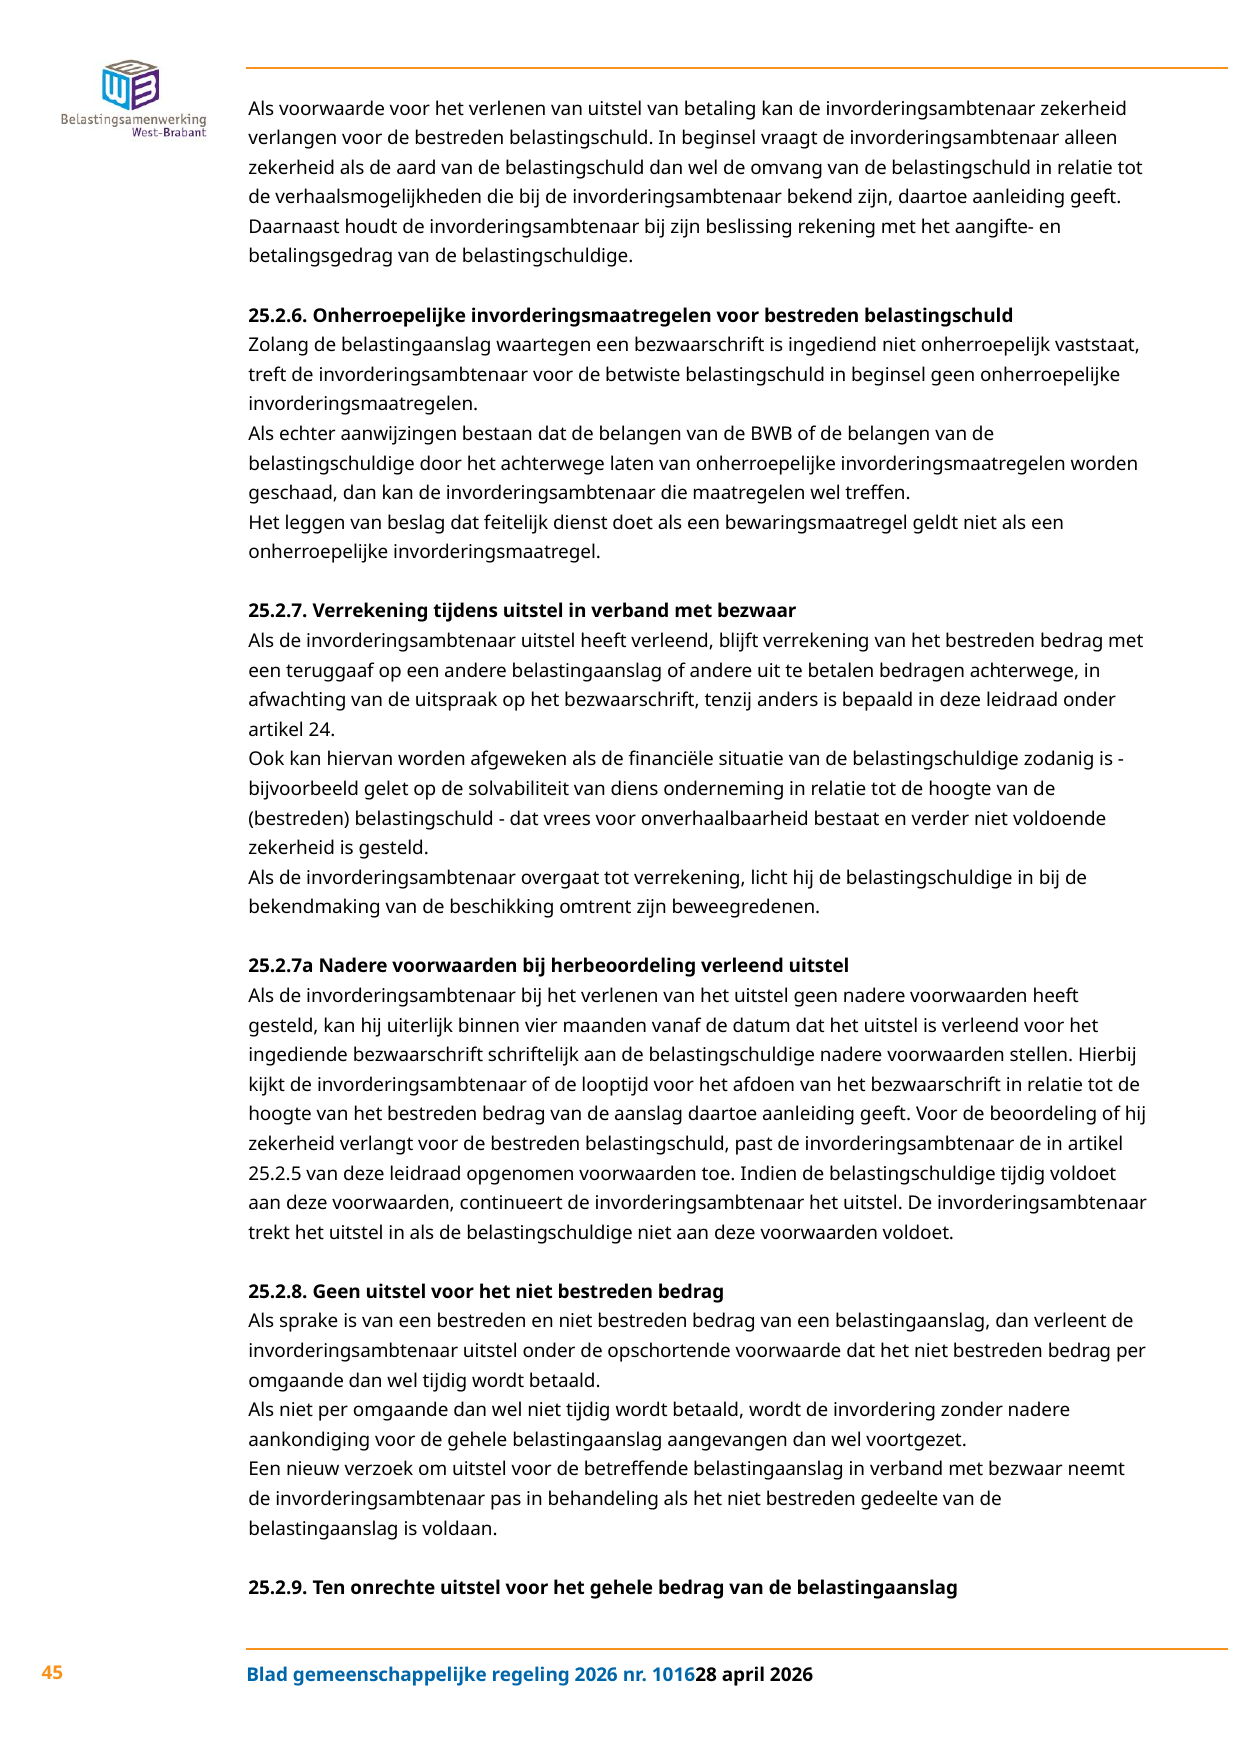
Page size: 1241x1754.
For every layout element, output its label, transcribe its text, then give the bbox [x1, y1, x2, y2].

text Ook kan hiervan worden afgeweken als de financiële situatie van de belastingschuldige zodanig is - bijvoorbeeld gelet op de solvabiliteit van diens onderneming in relatie tot de hoogte van de (bestreden) belastingschuld - dat vrees voor onverhaalbaarheid bestaat en verder niet voldoende zekerheid is gesteld. [248, 746, 1152, 860]
text Als de invorderingsambtenaar bij het verlenen van het uitstel geen nadere voorwaarden heeft gesteld, kan hij uiterlijk binnen vier maanden vanaf de datum dat het uitstel is verleend voor het ingediende bezwaarschrift schriftelijk aan de belastingschuldige nadere voorwaarden stellen. Hierbij kijkt de invorderingsambtenaar of de looptijd voor het afdoen van het bezwaarschrift in relatie tot de hoogte van het bestreden bedrag van de aanslag daartoe aanleiding geeft. Voor de beoordeling of hij zekerheid verlangt voor de bestreden belastingschuld, past de invorderingsambtenaar de in artikel 25.2.5 van deze leidraad opgenomen voorwaarden toe. Indien de belastingschuldige tijdig voldoet aan deze voorwaarden, continueert de invorderingsambtenaar het uitstel. De invorderingsambtenaar trekt het uitstel in als de belastingschuldige niet aan deze voorwaarden voldoet. [248, 982, 1152, 1245]
picture [41, 47, 231, 172]
text Een nieuw verzoek om uitstel voor de betreffende belastingaanslag in verband met bezwaar neemt de invorderingsambtenaar pas in behandeling als het niet bestreden gedeelte van de belastingaanslag is voldaan. [248, 1456, 1152, 1541]
text Het leggen van beslag dat feitelijk dienst doet als een bewaringsmaatregel geldt niet als een onherroepelijke invorderingsmaatregel. [248, 509, 1152, 564]
text 25.2.7a Nadere voorwaarden bij herbeoordeling verleend uitstel [248, 953, 1152, 978]
text Zolang de belastingaanslag waartegen een bezwaarschrift is ingediend niet onherroepelijk vaststaat, treft de invorderingsambtenaar voor de betwiste belastingschuld in beginsel geen onherroepelijke invorderingsmaatregelen. [248, 331, 1152, 416]
text 25.2.6. Onherroepelijke invorderingsmaatregelen voor bestreden belastingschuld [248, 302, 1152, 328]
text 25.2.7. Verrekening tijdens uitstel in verband met bezwaar [248, 598, 1152, 623]
text Als niet per omgaande dan wel niet tijdig wordt betaald, wordt de invordering zonder nadere aankondiging voor de gehele belastingaanslag aangevangen dan wel voortgezet. [248, 1396, 1152, 1452]
text Als echter aanwijzingen bestaan dat de belangen van de BWB of de belangen van de belastingschuldige door het achterwege laten van onherroepelijke invorderingsmaatregelen worden geschaad, dan kan de invorderingsambtenaar die maatregelen wel treffen. [248, 420, 1152, 505]
text Als de invorderingsambtenaar uitstel heeft verleend, blijft verrekening van het bestreden bedrag met een teruggaaf op een andere belastingaanslag of andere uit te betalen bedragen achterwege, in afwachting van de uitspraak op het bezwaarschrift, tenzij anders is bepaald in deze leidraad onder artikel 24. [248, 627, 1152, 742]
text 25.2.9. Ten onrechte uitstel voor het gehele bedrag van de belastingaanslag [248, 1574, 1152, 1600]
text 25.2.8. Geen uitstel voor het niet bestreden bedrag [248, 1278, 1152, 1304]
text Als voorwaarde voor het verlenen van uitstel van betaling kan de invorderingsambtenaar zekerheid verlangen voor de bestreden belastingschuld. In beginsel vraagt de invorderingsambtenaar alleen zekerheid als de aard van de belastingschuld dan wel de omvang van de belastingschuld in relatie tot de verhaalsmogelijkheden die bij de invorderingsambtenaar bekend zijn, daartoe aanleiding geeft. Daarnaast houdt de invorderingsambtenaar bij zijn beslissing rekening met het aangifte- en betalingsgedrag van de belastingschuldige. [248, 95, 1152, 268]
text Als sprake is van een bestreden en niet bestreden bedrag van een belastingaanslag, dan verleent de invorderingsambtenaar uitstel onder de opschortende voorwaarde dat het niet bestreden bedrag per omgaande dan wel tijdig wordt betaald. [248, 1308, 1152, 1393]
text Als de invorderingsambtenaar overgaat tot verrekening, licht hij de belastingschuldige in bij de bekendmaking van de beschikking omtrent zijn beweegredenen. [248, 864, 1152, 919]
